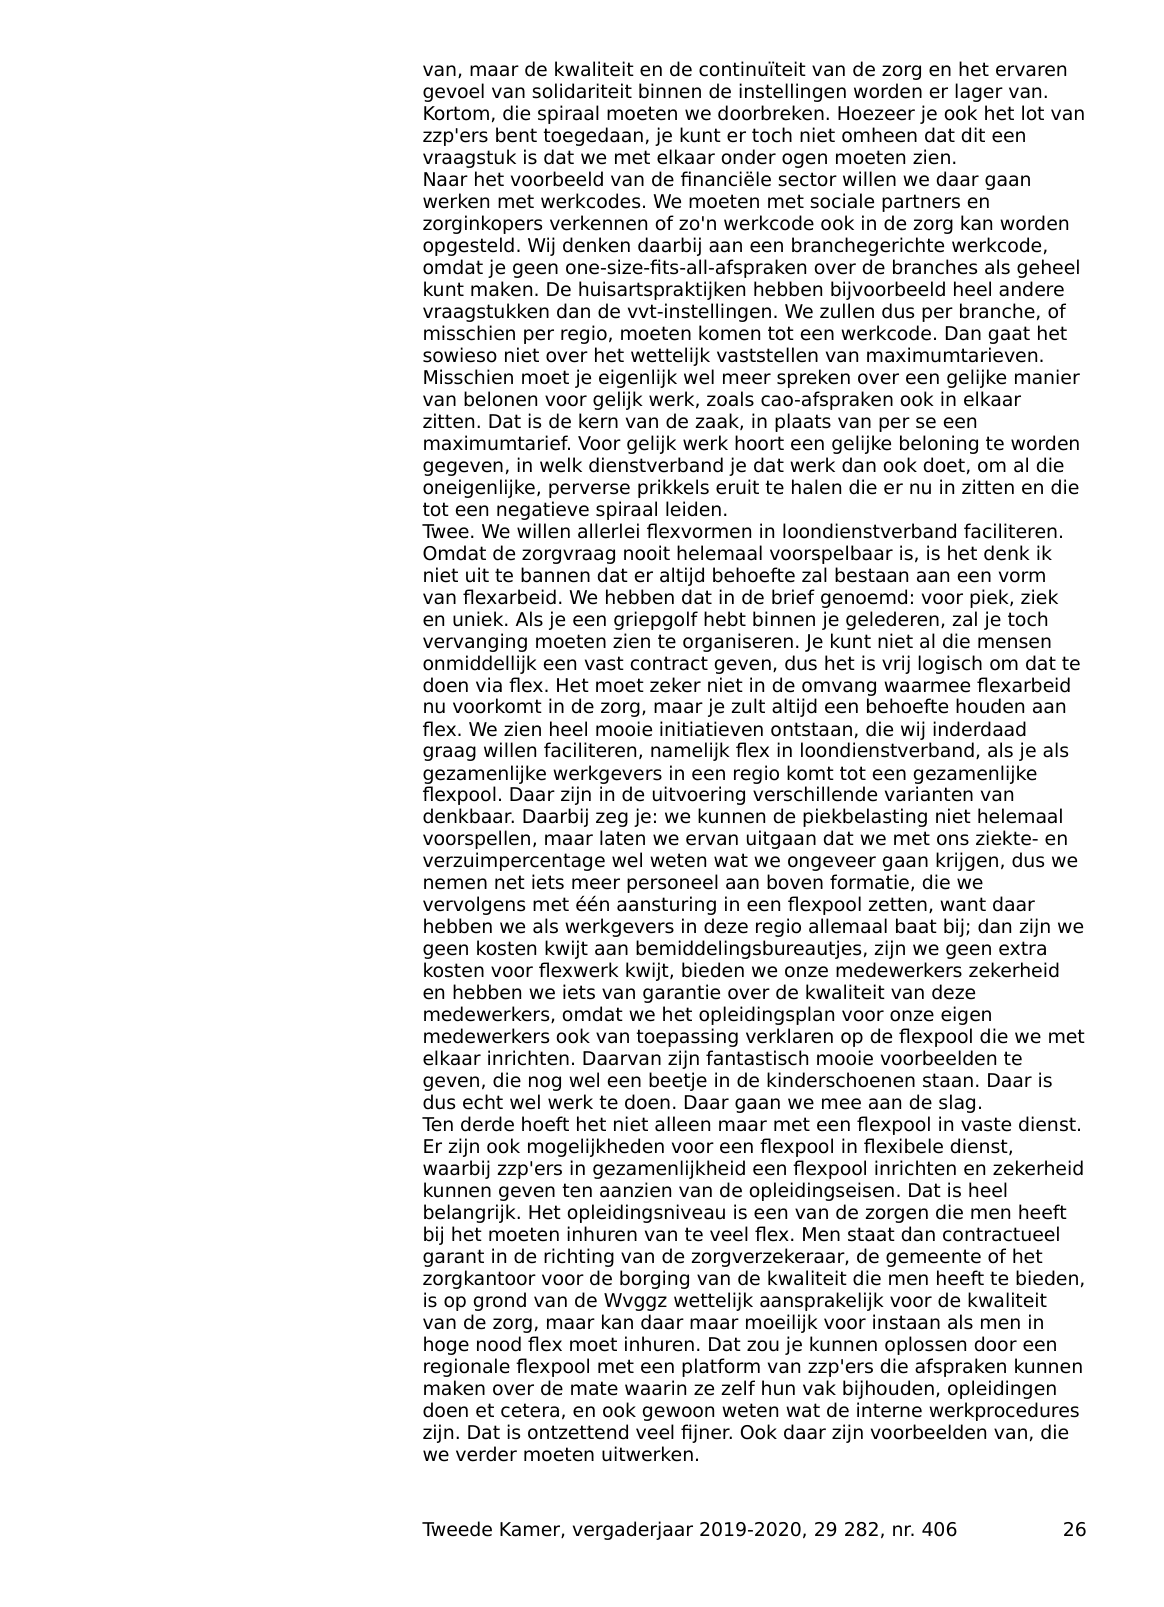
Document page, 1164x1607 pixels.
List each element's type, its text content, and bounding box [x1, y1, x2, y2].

text Naar het voorbeeld van de financiële sector willen we daar gaan werken met werkcodes. We moeten met sociale partners en zorginkopers verkennen of zo'n werkcode ook in de zorg kan worden opgesteld. Wij denken daarbij aan een branchegerichte werkcode, omdat je geen one-size-fits-all-afspraken over de branches als geheel kunt maken. De huisartspraktijken hebben bijvoorbeeld heel andere vraagstukken dan de vvt-instellingen. We zullen dus per branche, of misschien per regio, moeten komen tot een werkcode. Dan gaat het sowieso niet over het wettelijk vaststellen van maximumtarieven. Misschien moet je eigenlijk wel meer spreken over een gelijke manier van belonen voor gelijk werk, zoals cao-afspraken ook in elkaar zitten. Dat is de kern van de zaak, in plaats van per se een maximumtarief. Voor gelijk werk hoort een gelijke beloning te worden gegeven, in welk dienstverband je dat werk dan ook doet, om al die oneigenlijke, perverse prikkels eruit te halen die er nu in zitten en die tot een negatieve spiraal leiden. [422, 169, 1087, 521]
text van, maar de kwaliteit en de continuïteit van de zorg en het ervaren gevoel van solidariteit binnen de instellingen worden er lager van. Kortom, die spiraal moeten we doorbreken. Hoezeer je ook het lot van zzp'ers bent toegedaan, je kunt er toch niet omheen dat dit een vraagstuk is dat we met elkaar onder ogen moeten zien. [422, 59, 1087, 169]
text Ten derde hoeft het niet alleen maar met een flexpool in vaste dienst. Er zijn ook mogelijkheden voor een flexpool in flexibele dienst, waarbij zzp'ers in gezamenlijkheid een flexpool inrichten en zekerheid kunnen geven ten aanzien van de opleidingseisen. Dat is heel belangrijk. Het opleidingsniveau is een van de zorgen die men heeft bij het moeten inhuren van te veel flex. Men staat dan contractueel garant in de richting van de zorgverzekeraar, de gemeente of het zorgkantoor voor de borging van de kwaliteit die men heeft te bieden, is op grond van de Wvggz wettelijk aansprakelijk voor de kwaliteit van de zorg, maar kan daar maar moeilijk voor instaan als men in hoge nood flex moet inhuren. Dat zou je kunnen oplossen door een regionale flexpool met een platform van zzp'ers die afspraken kunnen maken over de mate waarin ze zelf hun vak bijhouden, opleidingen doen et cetera, en ook gewoon weten wat de interne werkprocedures zijn. Dat is ontzettend veel fijner. Ook daar zijn voorbeelden van, die we verder moeten uitwerken. [422, 1114, 1087, 1466]
text Twee. We willen allerlei flexvormen in loondienstverband faciliteren. Omdat de zorgvraag nooit helemaal voorspelbaar is, is het denk ik niet uit te bannen dat er altijd behoefte zal bestaan aan een vorm van flexarbeid. We hebben dat in de brief genoemd: voor piek, ziek en uniek. Als je een griepgolf hebt binnen je gelederen, zal je toch vervanging moeten zien te organiseren. Je kunt niet al die mensen onmiddellijk een vast contract geven, dus het is vrij logisch om dat te doen via flex. Het moet zeker niet in de omvang waarmee flexarbeid nu voorkomt in de zorg, maar je zult altijd een behoefte houden aan flex. We zien heel mooie initiatieven ontstaan, die wij inderdaad graag willen faciliteren, namelijk flex in loondienstverband, als je als gezamenlijke werkgevers in een regio komt tot een gezamenlijke flexpool. Daar zijn in de uitvoering verschillende varianten van denkbaar. Daarbij zeg je: we kunnen de piekbelasting niet helemaal voorspellen, maar laten we ervan uitgaan dat we met ons ziekte- en verzuimpercentage wel weten wat we ongeveer gaan krijgen, dus we nemen net iets meer personeel aan boven formatie, die we vervolgens met één aansturing in een flexpool zetten, want daar hebben we als werkgevers in deze regio allemaal baat bij; dan zijn we geen kosten kwijt aan bemiddelingsbureautjes, zijn we geen extra kosten voor flexwerk kwijt, bieden we onze medewerkers zekerheid en hebben we iets van garantie over de kwaliteit van deze medewerkers, omdat we het opleidingsplan voor onze eigen medewerkers ook van toepassing verklaren op de flexpool die we met elkaar inrichten. Daarvan zijn fantastisch mooie voorbeelden te geven, die nog wel een beetje in de kinderschoenen staan. Daar is dus echt wel werk te doen. Daar gaan we mee aan de slag. [422, 521, 1087, 1114]
